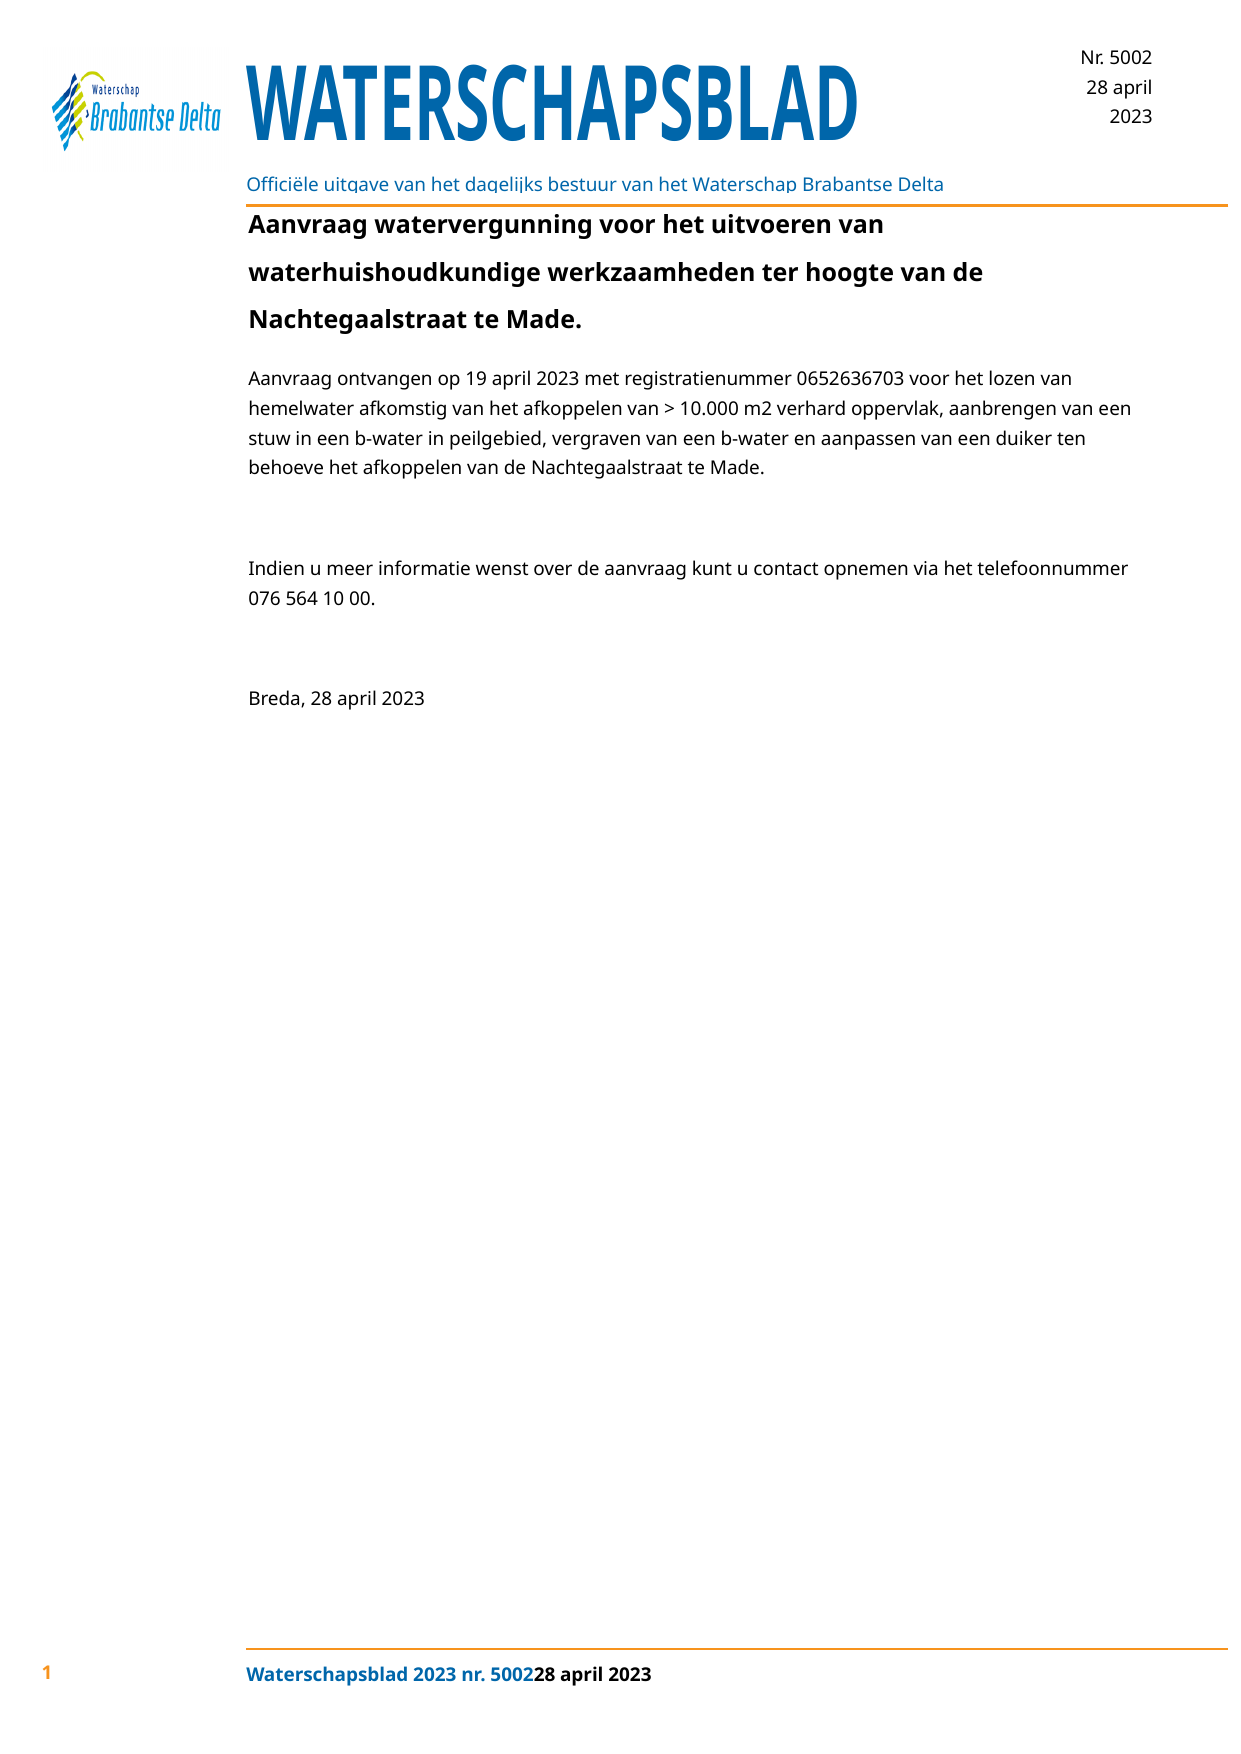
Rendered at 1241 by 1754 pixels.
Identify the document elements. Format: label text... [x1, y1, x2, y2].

text Aanvraag watervergunning voor het uitvoeren van waterhuishoudkundige werkzaamheden ter hoogte van de Nachtegaalstraat te Made. [248, 207, 1152, 336]
text Indien u meer informatie wenst over de aanvraag kunt u contact opnemen via het telefoonnummer 076 564 10 00. [248, 555, 1152, 610]
text Breda, 28 april 2023 [248, 686, 1152, 711]
picture [41, 47, 231, 172]
text Aanvraag ontvangen op 19 april 2023 met registratienummer 0652636703 voor het lozen van hemelwater afkomstig van het afkoppelen van > 10.000 m2 verhard oppervlak, aanbrengen van een stuw in een b-water in peilgebied, vergraven van een b-water en aanpassen van een duiker ten behoeve het afkoppelen van de Nachtegaalstraat te Made. [248, 366, 1152, 480]
